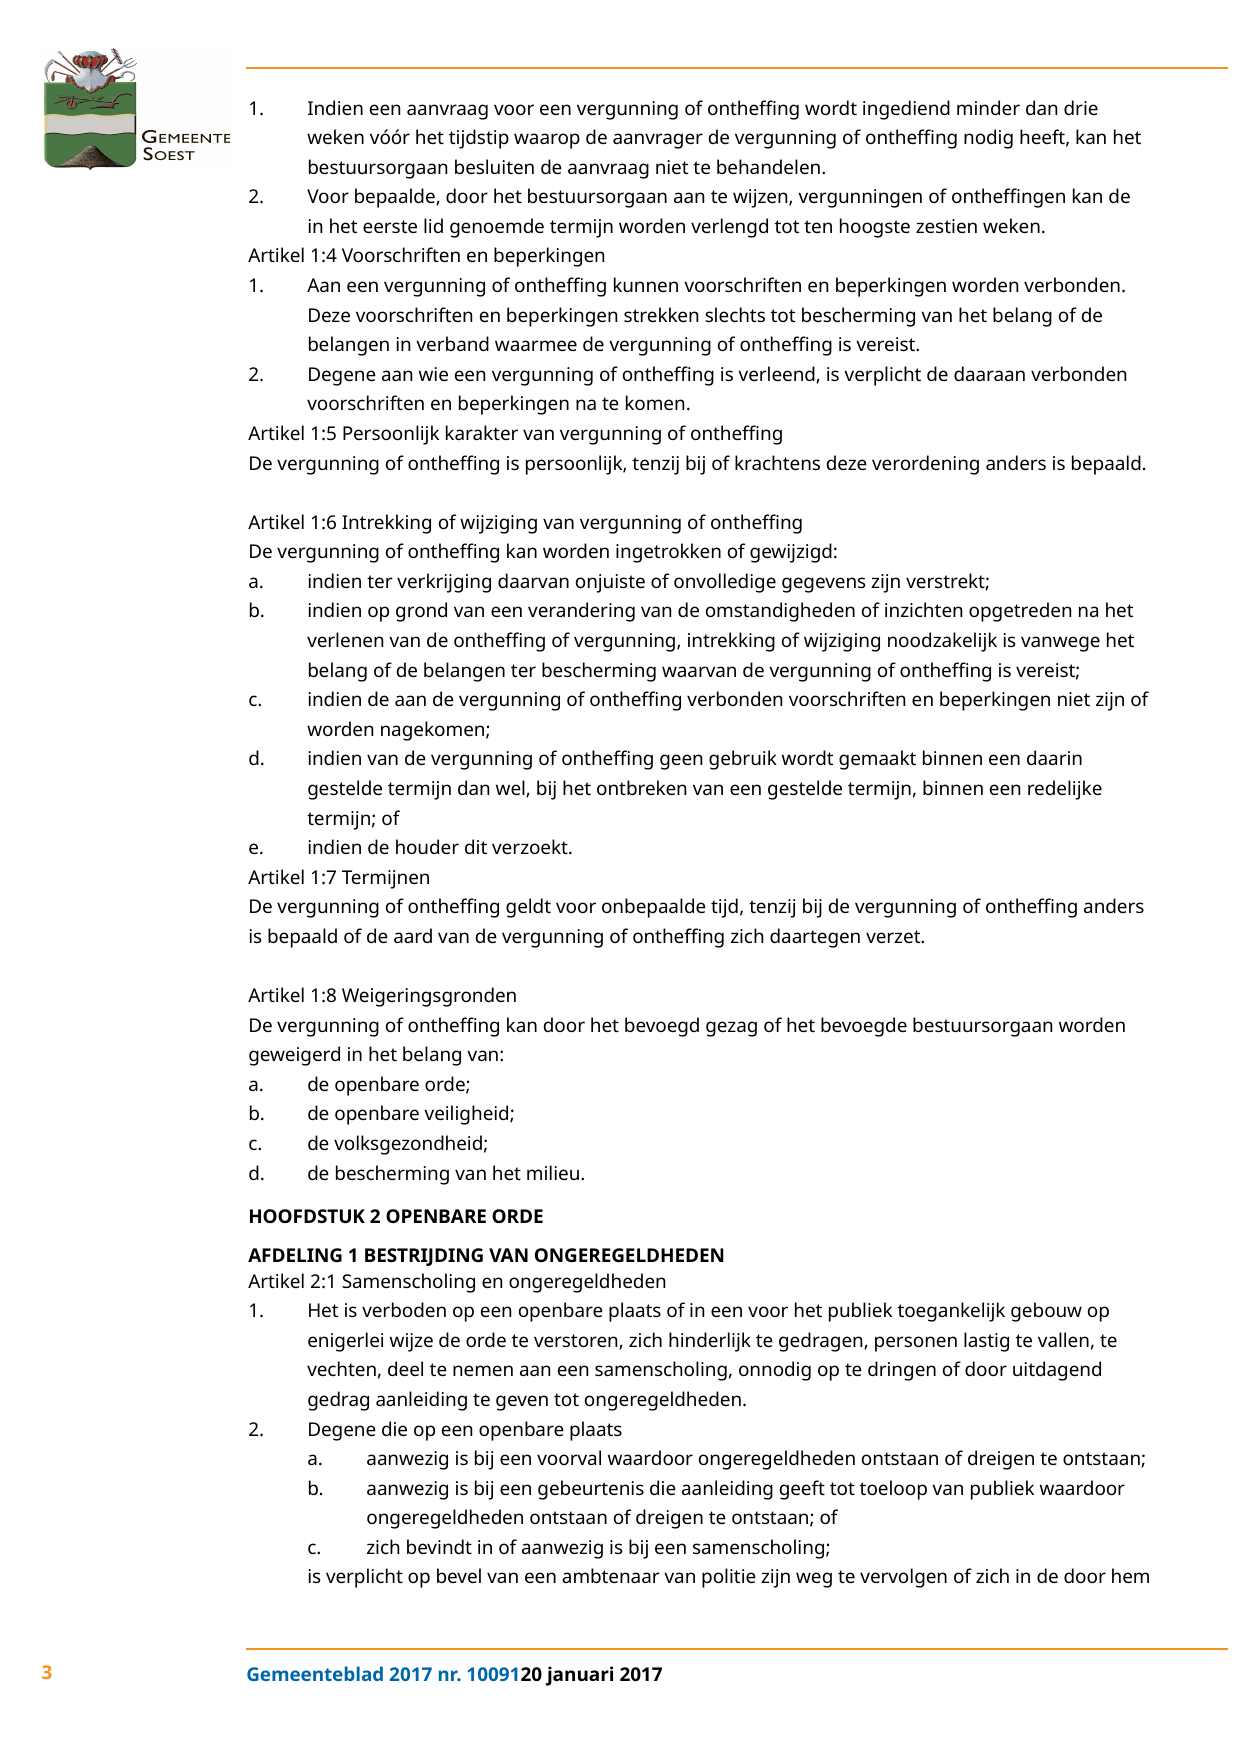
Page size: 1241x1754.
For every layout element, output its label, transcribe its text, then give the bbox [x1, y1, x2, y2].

text De vergunning of ontheffing kan worden ingetrokken of gewijzigd: [248, 538, 1152, 564]
list aanwezig is bij een voorval waardoor ongeregeldheden ontstaan of dreigen te ontstaan; [307, 1445, 1152, 1471]
text AFDELING 1 BESTRIJDING VAN ONGEREGELDHEDEN [248, 1242, 1152, 1268]
list Indien een aanvraag voor een vergunning of ontheffing wordt ingediend minder dan drie weken vóór het tijdstip waarop de aanvrager de vergunning of ontheffing nodig heeft, kan het bestuursorgaan besluiten de aanvraag niet te behandelen. [248, 95, 1152, 180]
text Artikel 2:1 Samenscholing en ongeregeldheden [248, 1268, 1152, 1294]
text Artikel 1:6 Intrekking of wijziging van vergunning of ontheffing [248, 509, 1152, 535]
text De vergunning of ontheffing kan door het bevoegd gezag of het bevoegde bestuursorgaan worden geweigerd in het belang van: [248, 1012, 1152, 1067]
list zich bevindt in of aanwezig is bij een samenscholing; [307, 1534, 1152, 1560]
list de openbare veiligheid; [248, 1101, 1152, 1126]
list Degene die op een openbare plaats [248, 1416, 1152, 1442]
text Artikel 1:8 Weigeringsgronden [248, 982, 1152, 1008]
text De vergunning of ontheffing geldt voor onbepaalde tijd, tenzij bij de vergunning of ontheffing anders is bepaald of de aard van de vergunning of ontheffing zich daartegen verzet. [248, 893, 1152, 949]
list Het is verboden op een openbare plaats of in een voor het publiek toegankelijk gebouw op enigerlei wijze de orde te verstoren, zich hinderlijk te gedragen, personen lastig te vallen, te vechten, deel te nemen aan een samenscholing, onnodig op te dringen of door uitdagend gedrag aanleiding te geven tot ongeregeldheden. [248, 1297, 1152, 1412]
list Aan een vergunning of ontheffing kunnen voorschriften en beperkingen worden verbonden. Deze voorschriften en beperkingen strekken slechts tot bescherming van het belang of de belangen in verband waarmee de vergunning of ontheffing is vereist. [248, 272, 1152, 357]
text HOOFDSTUK 2 OPENBARE ORDE [248, 1203, 1152, 1229]
list de bescherming van het milieu. [248, 1160, 1152, 1186]
list is verplicht op bevel van een ambtenaar van politie zijn weg te vervolgen of zich in de door hem [248, 1564, 1152, 1589]
list de volksgezondheid; [248, 1130, 1152, 1156]
list de openbare orde; [248, 1071, 1152, 1097]
text Artikel 1:5 Persoonlijk karakter van vergunning of ontheffing [248, 420, 1152, 446]
list Degene aan wie een vergunning of ontheffing is verleend, is verplicht de daaraan verbonden voorschriften en beperkingen na te komen. [248, 361, 1152, 416]
text De vergunning of ontheffing is persoonlijk, tenzij bij of krachtens deze verordening anders is bepaald. [248, 450, 1152, 476]
text Artikel 1:7 Termijnen [248, 864, 1152, 890]
picture [41, 47, 231, 172]
list aanwezig is bij een gebeurtenis die aanleiding geeft tot toeloop van publiek waardoor ongeregeldheden ontstaan of dreigen te ontstaan; of [307, 1475, 1152, 1530]
list indien de aan de vergunning of ontheffing verbonden voorschriften en beperkingen niet zijn of worden nagekomen; [248, 686, 1152, 742]
list indien de houder dit verzoekt. [248, 834, 1152, 860]
list Voor bepaalde, door het bestuursorgaan aan te wijzen, vergunningen of ontheffingen kan de in het eerste lid genoemde termijn worden verlengd tot ten hoogste zestien weken. [248, 183, 1152, 239]
list indien van de vergunning of ontheffing geen gebruik wordt gemaakt binnen een daarin gestelde termijn dan wel, bij het ontbreken van een gestelde termijn, binnen een redelijke termijn; of [248, 746, 1152, 831]
text Artikel 1:4 Voorschriften en beperkingen [248, 243, 1152, 268]
list indien ter verkrijging daarvan onjuiste of onvolledige gegevens zijn verstrekt; [248, 568, 1152, 594]
list indien op grond van een verandering van de omstandigheden of inzichten opgetreden na het verlenen van de ontheffing of vergunning, intrekking of wijziging noodzakelijk is vanwege het belang of de belangen ter bescherming waarvan de vergunning of ontheffing is vereist; [248, 598, 1152, 683]
